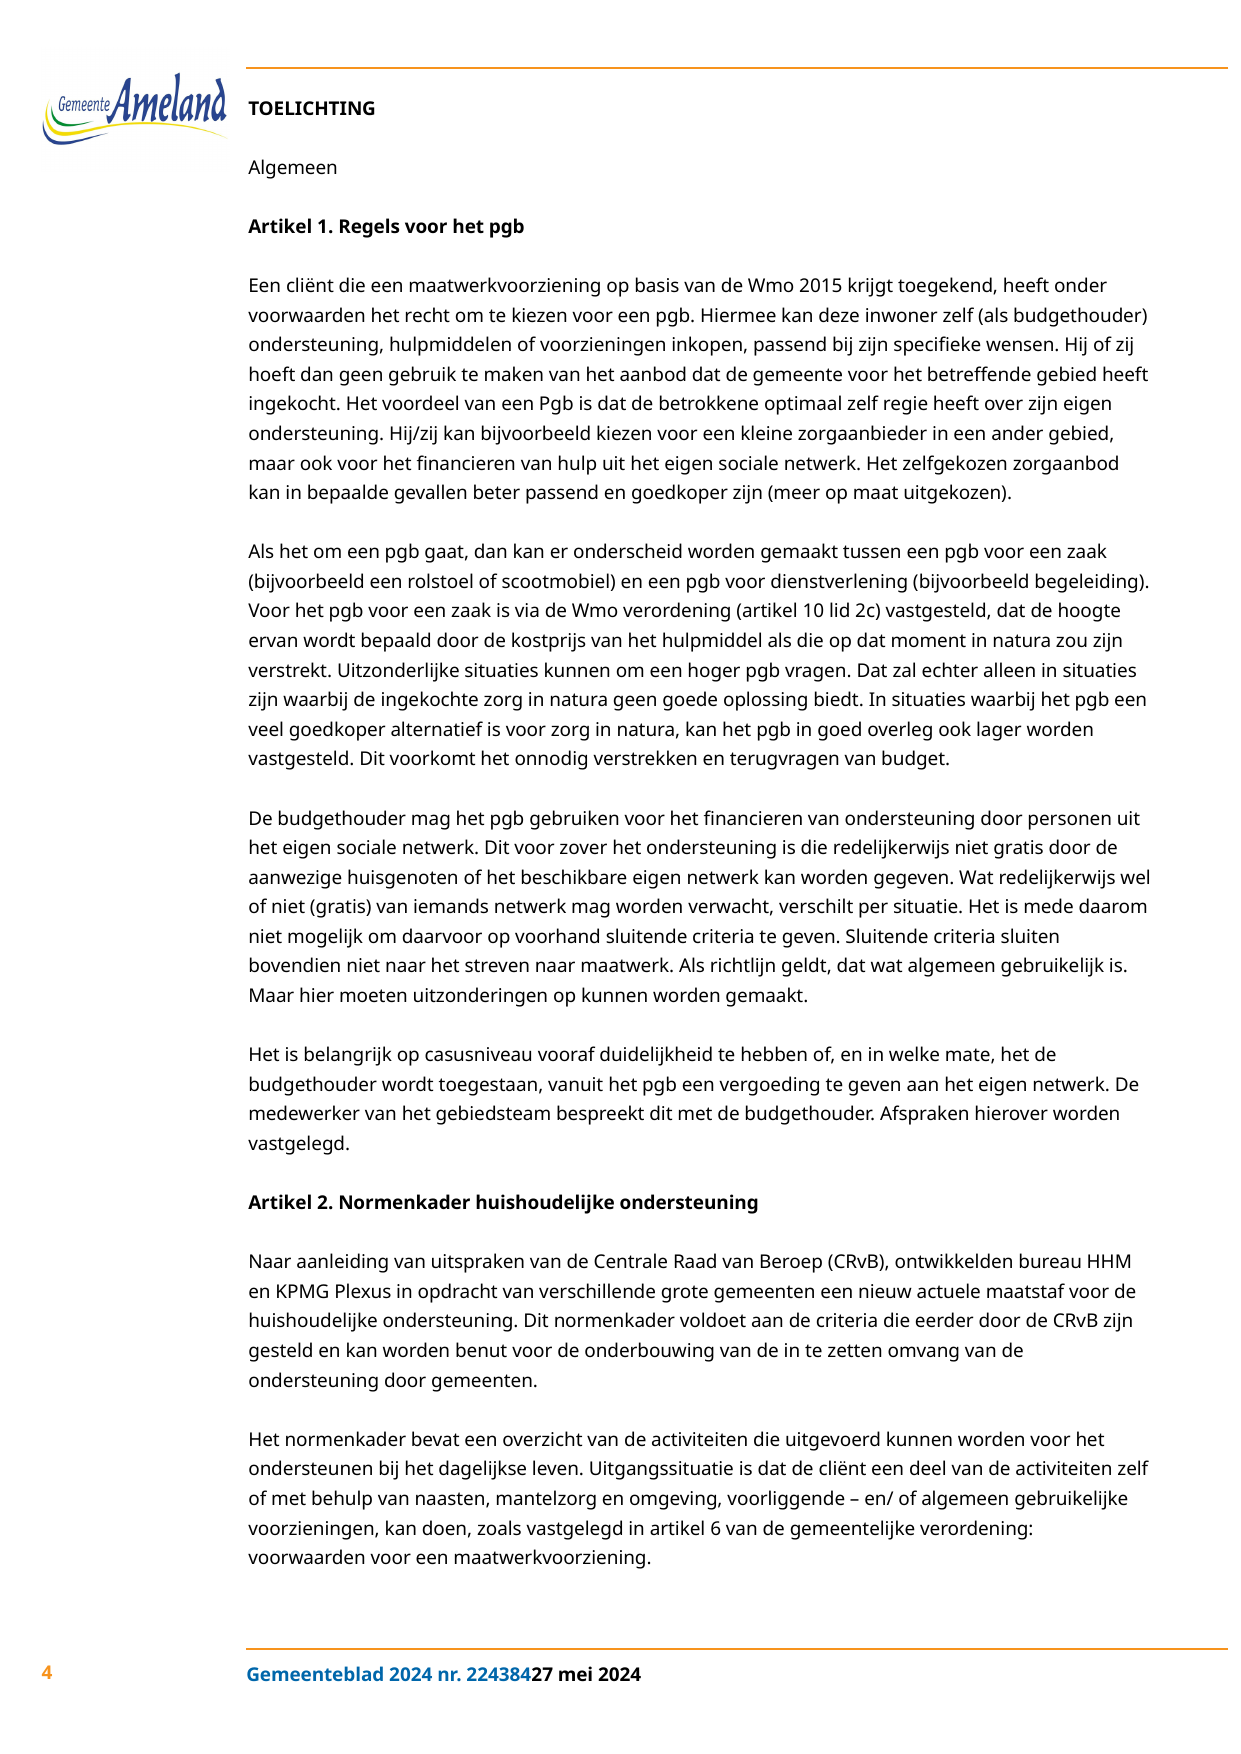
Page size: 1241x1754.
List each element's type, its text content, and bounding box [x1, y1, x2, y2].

text Artikel 1. Regels voor het pgb [248, 213, 1152, 239]
text Een cliënt die een maatwerkvoorziening op basis van de Wmo 2015 krijgt toegekend, heeft onder voorwaarden het recht om te kiezen voor een pgb. Hiermee kan deze inwoner zelf (als budgethouder) ondersteuning, hulpmiddelen of voorzieningen inkopen, passend bij zijn specifieke wensen. Hij of zij hoeft dan geen gebruik te maken van het aanbod dat de gemeente voor het betreffende gebied heeft ingekocht. Het voordeel van een Pgb is dat de betrokkene optimaal zelf regie heeft over zijn eigen ondersteuning. Hij/zij kan bijvoorbeeld kiezen voor een kleine zorgaanbieder in een ander gebied, maar ook voor het financieren van hulp uit het eigen sociale netwerk. Het zelfgekozen zorgaanbod kan in bepaalde gevallen beter passend en goedkoper zijn (meer op maat uitgekozen). [248, 272, 1152, 505]
text De budgethouder mag het pgb gebruiken voor het financieren van ondersteuning door personen uit het eigen sociale netwerk. Dit voor zover het ondersteuning is die redelijkerwijs niet gratis door de aanwezige huisgenoten of het beschikbare eigen netwerk kan worden gegeven. Wat redelijkerwijs wel of niet (gratis) van iemands netwerk mag worden verwacht, verschilt per situatie. Het is mede daarom niet mogelijk om daarvoor op voorhand sluitende criteria te geven. Sluitende criteria sluiten bovendien niet naar het streven naar maatwerk. Als richtlijn geldt, dat wat algemeen gebruikelijk is. Maar hier moeten uitzonderingen op kunnen worden gemaakt. [248, 805, 1152, 1008]
text Als het om een pgb gaat, dan kan er onderscheid worden gemaakt tussen een pgb voor een zaak (bijvoorbeeld een rolstoel of scootmobiel) en een pgb voor dienstverlening (bijvoorbeeld begeleiding). Voor het pgb voor een zaak is via de Wmo verordening (artikel 10 lid 2c) vastgesteld, dat de hoogte ervan wordt bepaald door de kostprijs van het hulpmiddel als die op dat moment in natura zou zijn verstrekt. Uitzonderlijke situaties kunnen om een hoger pgb vragen. Dat zal echter alleen in situaties zijn waarbij de ingekochte zorg in natura geen goede oplossing biedt. In situaties waarbij het pgb een veel goedkoper alternatief is voor zorg in natura, kan het pgb in goed overleg ook lager worden vastgesteld. Dit voorkomt het onnodig verstrekken en terugvragen van budget. [248, 538, 1152, 771]
picture [41, 47, 231, 172]
text Het normenkader bevat een overzicht van de activiteiten die uitgevoerd kunnen worden voor het ondersteunen bij het dagelijkse leven. Uitgangssituatie is dat de cliënt een deel van de activiteiten zelf of met behulp van naasten, mantelzorg en omgeving, voorliggende – en/ of algemeen gebruikelijke voorzieningen, kan doen, zoals vastgelegd in artikel 6 van de gemeentelijke verordening: voorwaarden voor een maatwerkvoorziening. [248, 1426, 1152, 1570]
text Algemeen [248, 154, 1152, 180]
text Artikel 2. Normenkader huishoudelijke ondersteuning [248, 1189, 1152, 1215]
text Het is belangrijk op casusniveau vooraf duidelijkheid te hebben of, en in welke mate, het de budgethouder wordt toegestaan, vanuit het pgb een vergoeding te geven aan het eigen netwerk. De medewerker van het gebiedsteam bespreekt dit met de budgethouder. Afspraken hierover worden vastgelegd. [248, 1041, 1152, 1156]
text TOELICHTING [248, 95, 1152, 121]
text Naar aanleiding van uitspraken van de Centrale Raad van Beroep (CRvB), ontwikkelden bureau HHM en KPMG Plexus in opdracht van verschillende grote gemeenten een nieuw actuele maatstaf voor de huishoudelijke ondersteuning. Dit normenkader voldoet aan de criteria die eerder door de CRvB zijn gesteld en kan worden benut voor de onderbouwing van de in te zetten omvang van de ondersteuning door gemeenten. [248, 1248, 1152, 1393]
